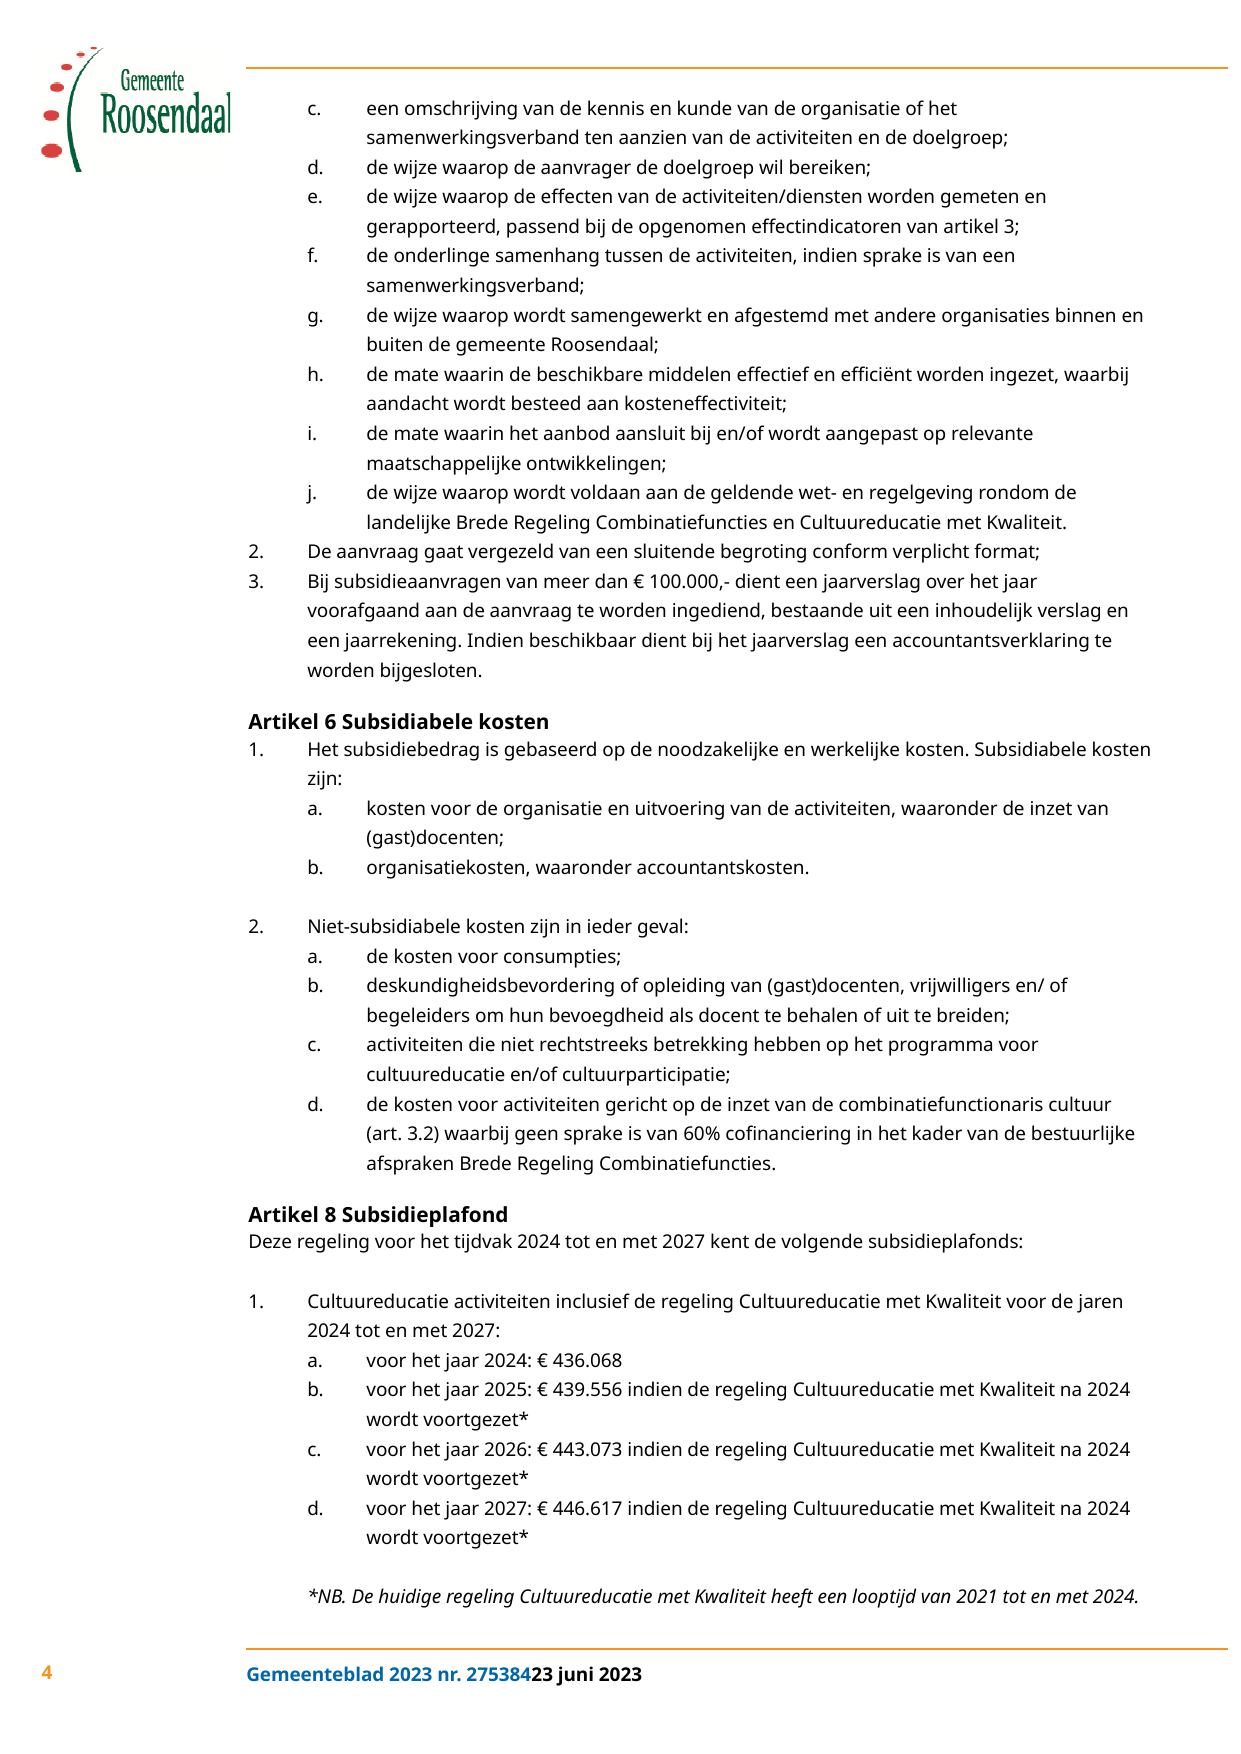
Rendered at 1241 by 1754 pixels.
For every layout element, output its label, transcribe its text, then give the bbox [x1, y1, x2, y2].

list activiteiten die niet rechtstreeks betrekking hebben op het programma voor cultuureducatie en/of cultuurparticipatie; [307, 1032, 1152, 1087]
list voor het jaar 2027: € 446.617 indien de regeling Cultuureducatie met Kwaliteit na 2024 wordt voortgezet* [307, 1495, 1152, 1550]
list een omschrijving van de kennis en kunde van de organisatie of het samenwerkingsverband ten aanzien van de activiteiten en de doelgroep; [307, 95, 1152, 150]
list de mate waarin de beschikbare middelen effectief en efficiënt worden ingezet, waarbij aandacht wordt besteed aan kosteneffectiviteit; [307, 361, 1152, 416]
list de wijze waarop wordt samengewerkt en afgestemd met andere organisaties binnen en buiten de gemeente Roosendaal; [307, 302, 1152, 357]
list organisatiekosten, waaronder accountantskosten. [307, 854, 1152, 880]
list Bij subsidieaanvragen van meer dan € 100.000,- dient een jaarverslag over het jaar voorafgaand aan de aanvraag te worden ingediend, bestaande uit een inhoudelijk verslag en een jaarrekening. Indien beschikbaar dient bij het jaarverslag een accountantsverklaring te worden bijgesloten. [248, 568, 1152, 683]
text Artikel 8 Subsidieplafond [248, 1200, 1152, 1229]
list voor het jaar 2024: € 436.068 [307, 1347, 1152, 1373]
list de wijze waarop de aanvrager de doelgroep wil bereiken; [307, 154, 1152, 180]
picture [41, 47, 231, 172]
list de wijze waarop de effecten van de activiteiten/diensten worden gemeten en gerapporteerd, passend bij de opgenomen effectindicatoren van artikel 3; [307, 183, 1152, 239]
list de onderlinge samenhang tussen de activiteiten, indien sprake is van een samenwerkingsverband; [307, 243, 1152, 298]
list de wijze waarop wordt voldaan aan de geldende wet- en regelgeving rondom de landelijke Brede Regeling Combinatiefuncties en Cultuureducatie met Kwaliteit. [307, 479, 1152, 535]
list de kosten voor activiteiten gericht op de inzet van de combinatiefunctionaris cultuur (art. 3.2) waarbij geen sprake is van 60% cofinanciering in het kader van de bestuurlijke afspraken Brede Regeling Combinatiefuncties. [307, 1091, 1152, 1176]
list *NB. De huidige regeling Cultuureducatie met Kwaliteit heeft een looptijd van 2021 tot en met 2024. [248, 1584, 1152, 1609]
text Artikel 6 Subsidiabele kosten [248, 707, 1152, 736]
list voor het jaar 2025: € 439.556 indien de regeling Cultuureducatie met Kwaliteit na 2024 wordt voortgezet* [307, 1377, 1152, 1432]
text Deze regeling voor het tijdvak 2024 tot en met 2027 kent de volgende subsidieplafonds: [248, 1229, 1152, 1254]
list voor het jaar 2026: € 443.073 indien de regeling Cultuureducatie met Kwaliteit na 2024 wordt voortgezet* [307, 1436, 1152, 1491]
list Niet-subsidiabele kosten zijn in ieder geval: [248, 913, 1152, 939]
list de kosten voor consumpties; [307, 943, 1152, 968]
list De aanvraag gaat vergezeld van een sluitende begroting conform verplicht format; [248, 538, 1152, 564]
list deskundigheidsbevordering of opleiding van (gast)docenten, vrijwilligers en/ of begeleiders om hun bevoegdheid als docent te behalen of uit te breiden; [307, 972, 1152, 1028]
list de mate waarin het aanbod aansluit bij en/of wordt aangepast op relevante maatschappelijke ontwikkelingen; [307, 420, 1152, 476]
list kosten voor de organisatie en uitvoering van de activiteiten, waaronder de inzet van (gast)docenten; [307, 795, 1152, 850]
list Cultuureducatie activiteiten inclusief de regeling Cultuureducatie met Kwaliteit voor de jaren 2024 tot en met 2027: [248, 1288, 1152, 1343]
list Het subsidiebedrag is gebaseerd op de noodzakelijke en werkelijke kosten. Subsidiabele kosten zijn: [248, 736, 1152, 791]
